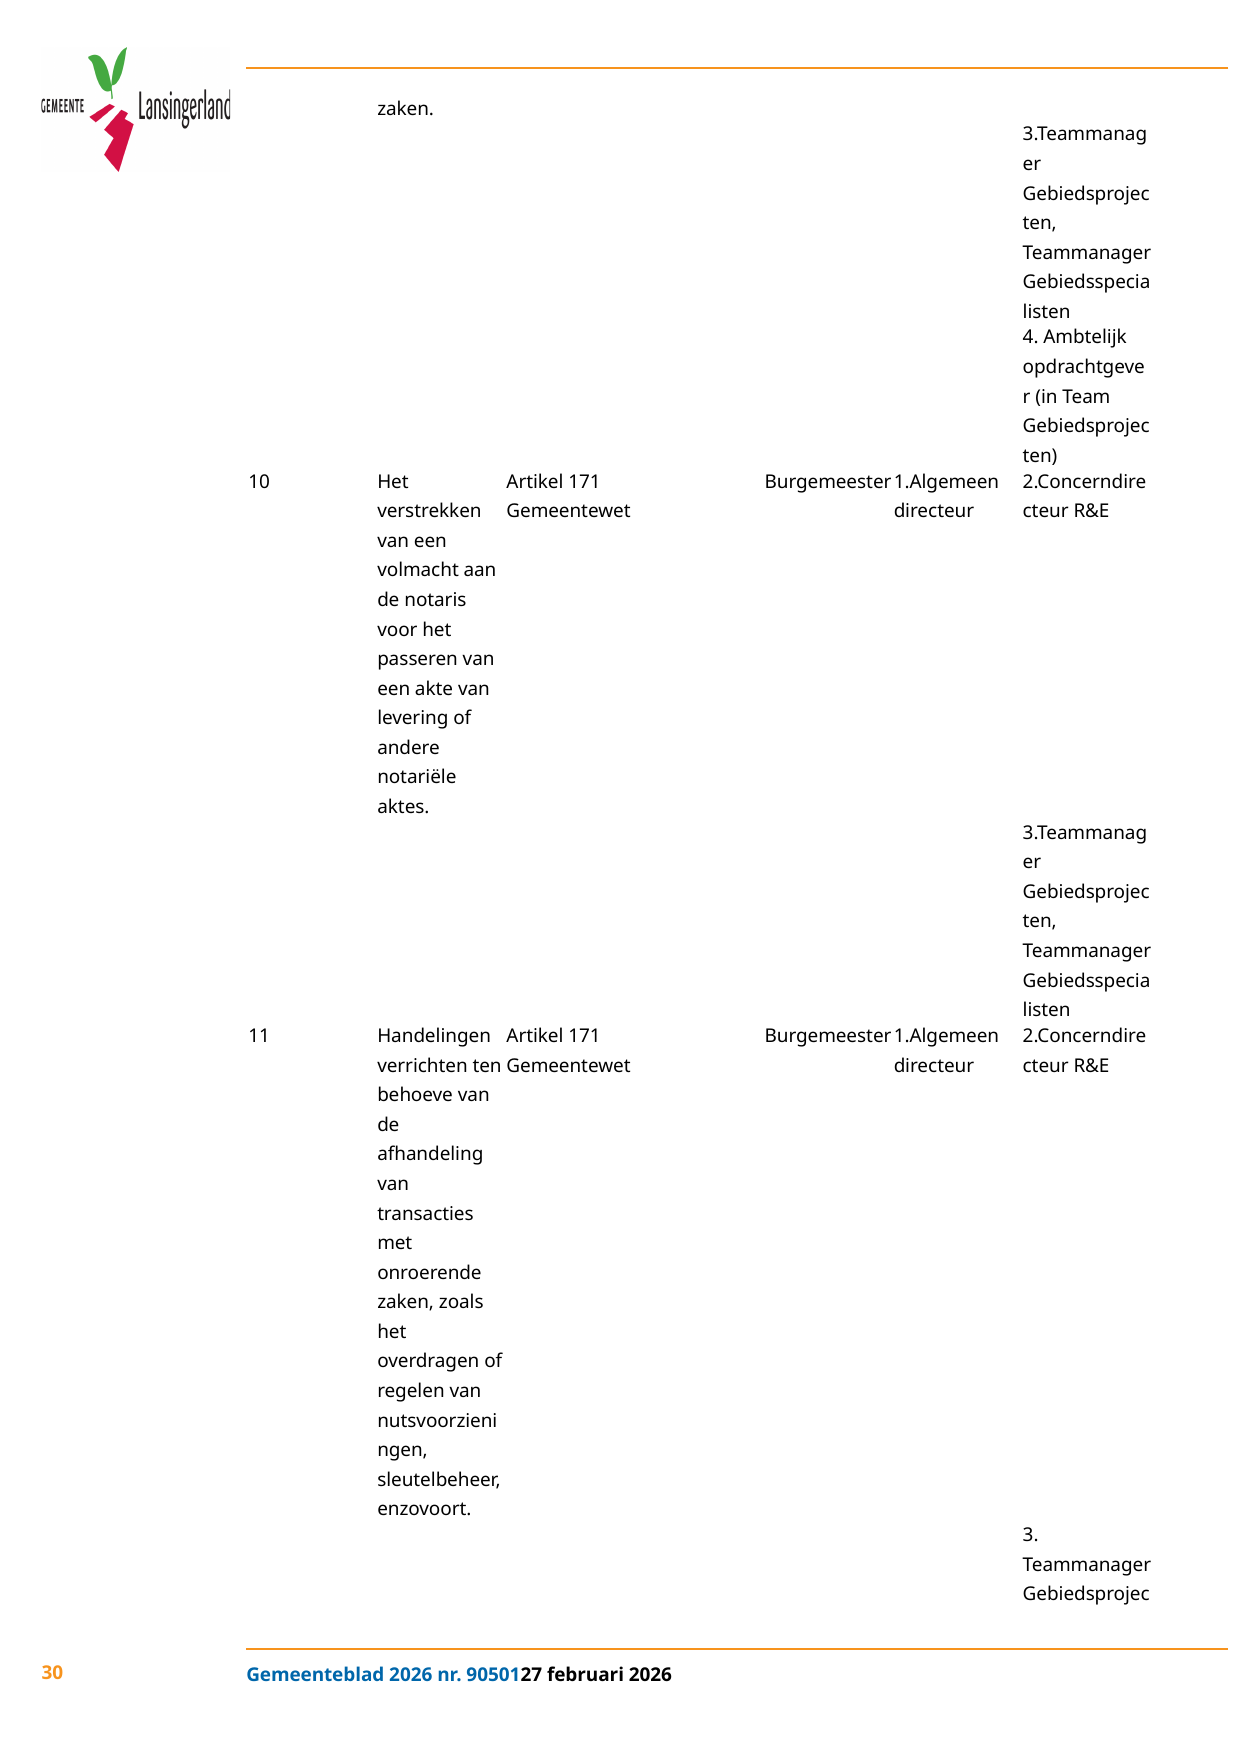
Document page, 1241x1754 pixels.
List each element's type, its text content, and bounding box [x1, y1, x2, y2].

table_cell 2.Concerndirecteur R&E [1023, 468, 1152, 819]
table_cell [248, 1521, 377, 1606]
table_cell [635, 1521, 764, 1606]
picture [41, 47, 231, 172]
table_cell [764, 819, 893, 1022]
table_cell [248, 819, 377, 1022]
table_cell [506, 819, 635, 1022]
table_cell Artikel 171 Gemeentewet [506, 1022, 635, 1521]
table_cell 1.Algemeen directeur [894, 468, 1022, 819]
table_cell Het verstrekken van een volmacht aan de notaris voor het passeren van een akte van levering of andere notariële aktes. [377, 468, 506, 819]
table_cell [764, 324, 893, 468]
table_cell Handelingen verrichten ten behoeve van de afhandeling van transacties met onroerende zaken, zoals het overdragen of regelen van nutsvoorzieningen, sleutelbeheer, enzovoort. [377, 1022, 506, 1521]
table_cell 11 [248, 1022, 377, 1521]
table_cell [506, 95, 635, 121]
table_cell 1.Algemeen directeur [894, 1022, 1022, 1521]
table_cell 3.Teammanager Gebiedsprojecten, Teammanager Gebiedsspecialisten [1023, 819, 1152, 1022]
table_cell Burgemeester [764, 1022, 893, 1521]
table_cell 10 [248, 468, 377, 819]
table_cell [377, 121, 506, 324]
table_cell [377, 1521, 506, 1606]
table_cell [377, 819, 506, 1022]
table_cell [1023, 95, 1152, 121]
table_cell [894, 324, 1022, 468]
table_cell 3. Teammanager Gebiedsprojec [1023, 1521, 1152, 1606]
table_cell [506, 324, 635, 468]
table_cell 3.Teammanager Gebiedsprojecten, Teammanager Gebiedsspecialisten [1023, 121, 1152, 324]
table_cell 4. Ambtelijk opdrachtgever (in Team Gebiedsprojecten) [1023, 324, 1152, 468]
table_cell [248, 324, 377, 468]
table_cell [635, 468, 764, 819]
table_cell [635, 324, 764, 468]
table_cell [506, 121, 635, 324]
table_cell [248, 95, 377, 121]
table_cell [894, 95, 1022, 121]
table_cell Burgemeester [764, 468, 893, 819]
table_cell [506, 1521, 635, 1606]
table_cell [635, 819, 764, 1022]
table_cell [635, 95, 764, 121]
table_cell [764, 121, 893, 324]
table_cell [635, 1022, 764, 1521]
table_cell [764, 95, 893, 121]
table_cell [894, 1521, 1022, 1606]
table_cell [377, 324, 506, 468]
table_cell [764, 1521, 893, 1606]
table_cell [248, 121, 377, 324]
table_cell Artikel 171 Gemeentewet [506, 468, 635, 819]
table_cell [894, 819, 1022, 1022]
table_cell [894, 121, 1022, 324]
table_cell 2.Concerndirecteur R&E [1023, 1022, 1152, 1521]
table_cell [635, 121, 764, 324]
table_cell zaken. [377, 95, 506, 121]
